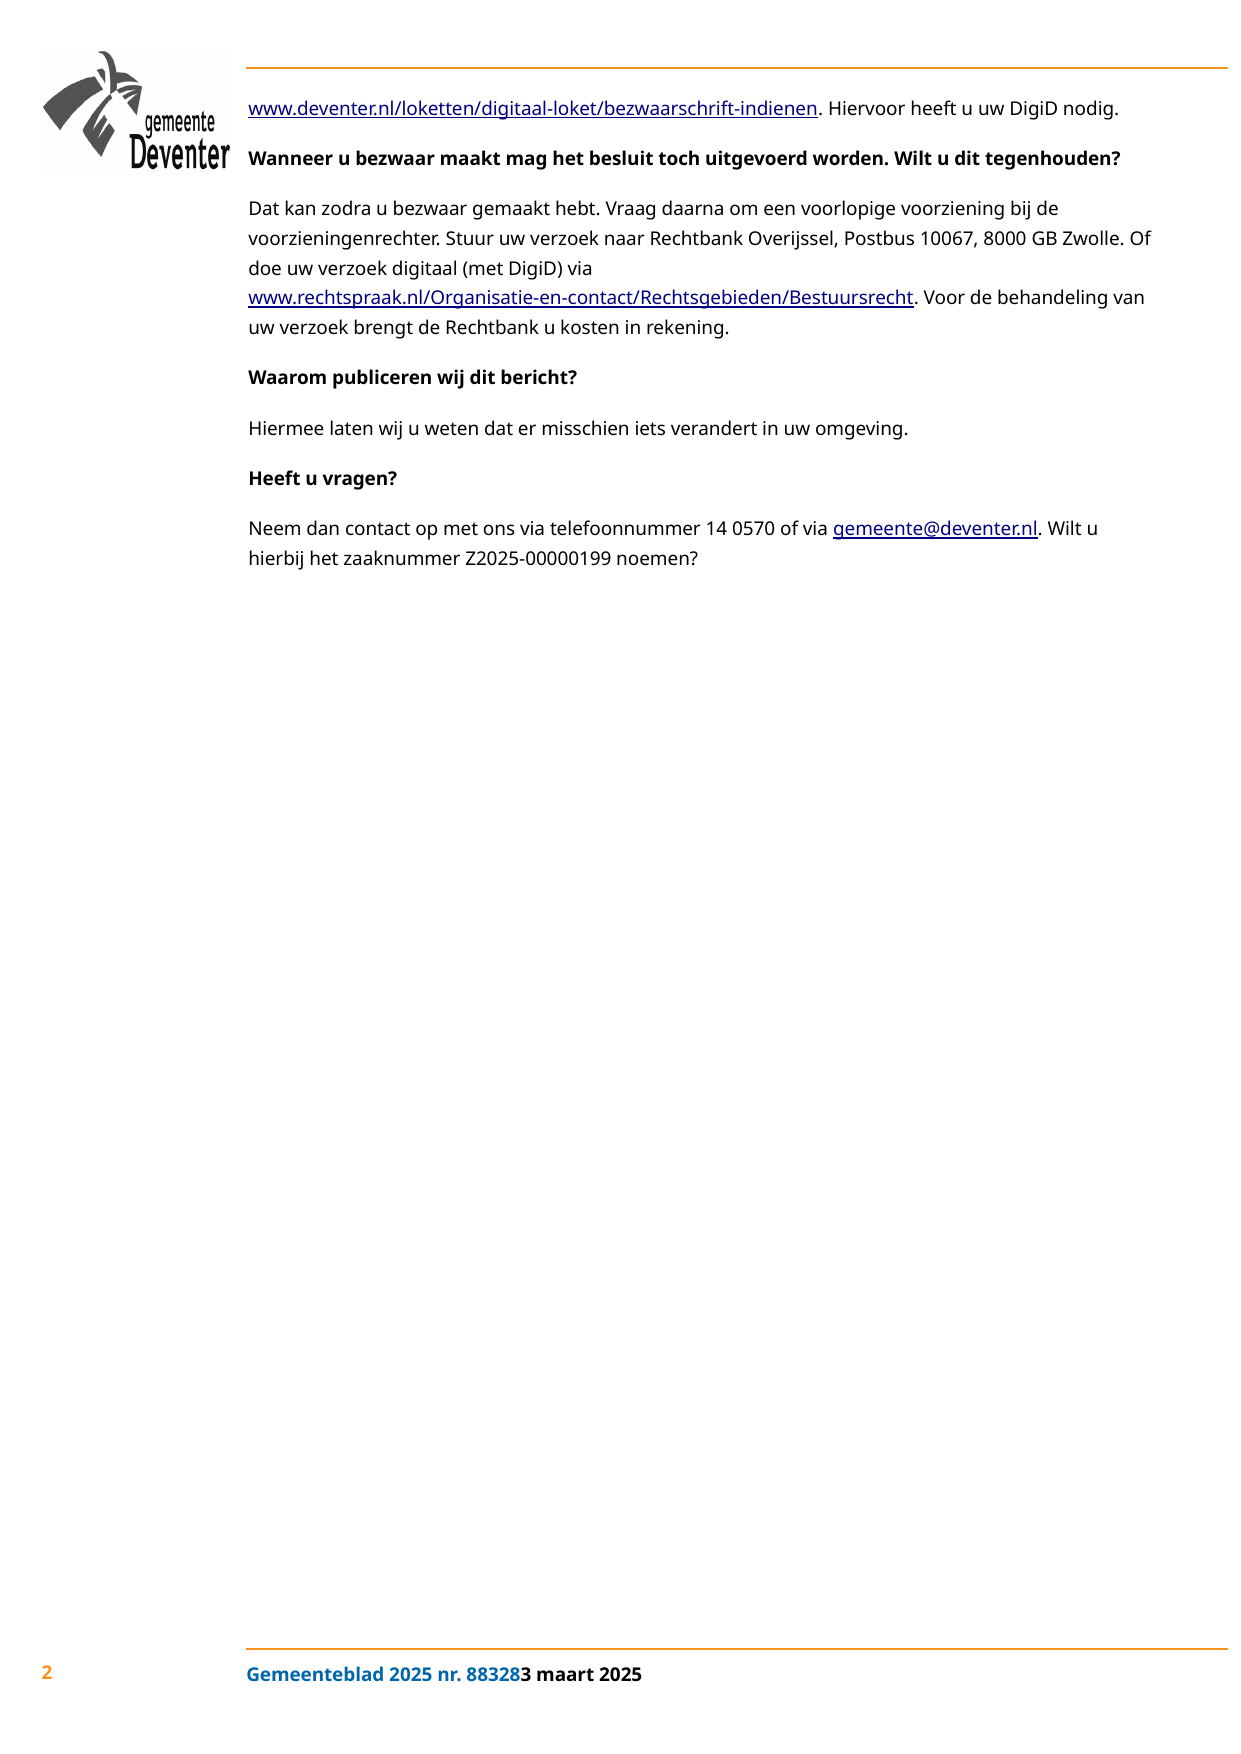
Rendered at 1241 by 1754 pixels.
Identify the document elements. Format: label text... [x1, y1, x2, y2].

text Dat kan zodra u bezwaar gemaakt hebt. Vraag daarna om een voorlopige voorziening bij de voorzieningenrechter. Stuur uw verzoek naar Rechtbank Overijssel, Postbus 10067, 8000 GB Zwolle. Of doe uw verzoek digitaal (met DigiD) via www.rechtspraak.nl/Organisatie-en-contact/Rechtsgebieden/Bestuursrecht. Voor de behandeling van uw verzoek brengt de Rechtbank u kosten in rekening. [248, 196, 1152, 340]
picture [41, 47, 231, 172]
text Heeft u vragen? [248, 465, 1152, 491]
text Wanneer u bezwaar maakt mag het besluit toch uitgevoerd worden. Wilt u dit tegenhouden? [248, 145, 1152, 171]
text Neem dan contact op met ons via telefoonnummer 14 0570 of via gemeente@deventer.nl. Wilt u hierbij het zaaknummer Z2025-00000199 noemen? [248, 516, 1152, 571]
text Hiermee laten wij u weten dat er misschien iets verandert in uw omgeving. [248, 415, 1152, 441]
text Waarom publiceren wij dit bericht? [248, 364, 1152, 390]
text www.deventer.nl/loketten/digitaal-loket/bezwaarschrift-indienen. Hiervoor heeft u uw DigiD nodig. [248, 95, 1152, 121]
